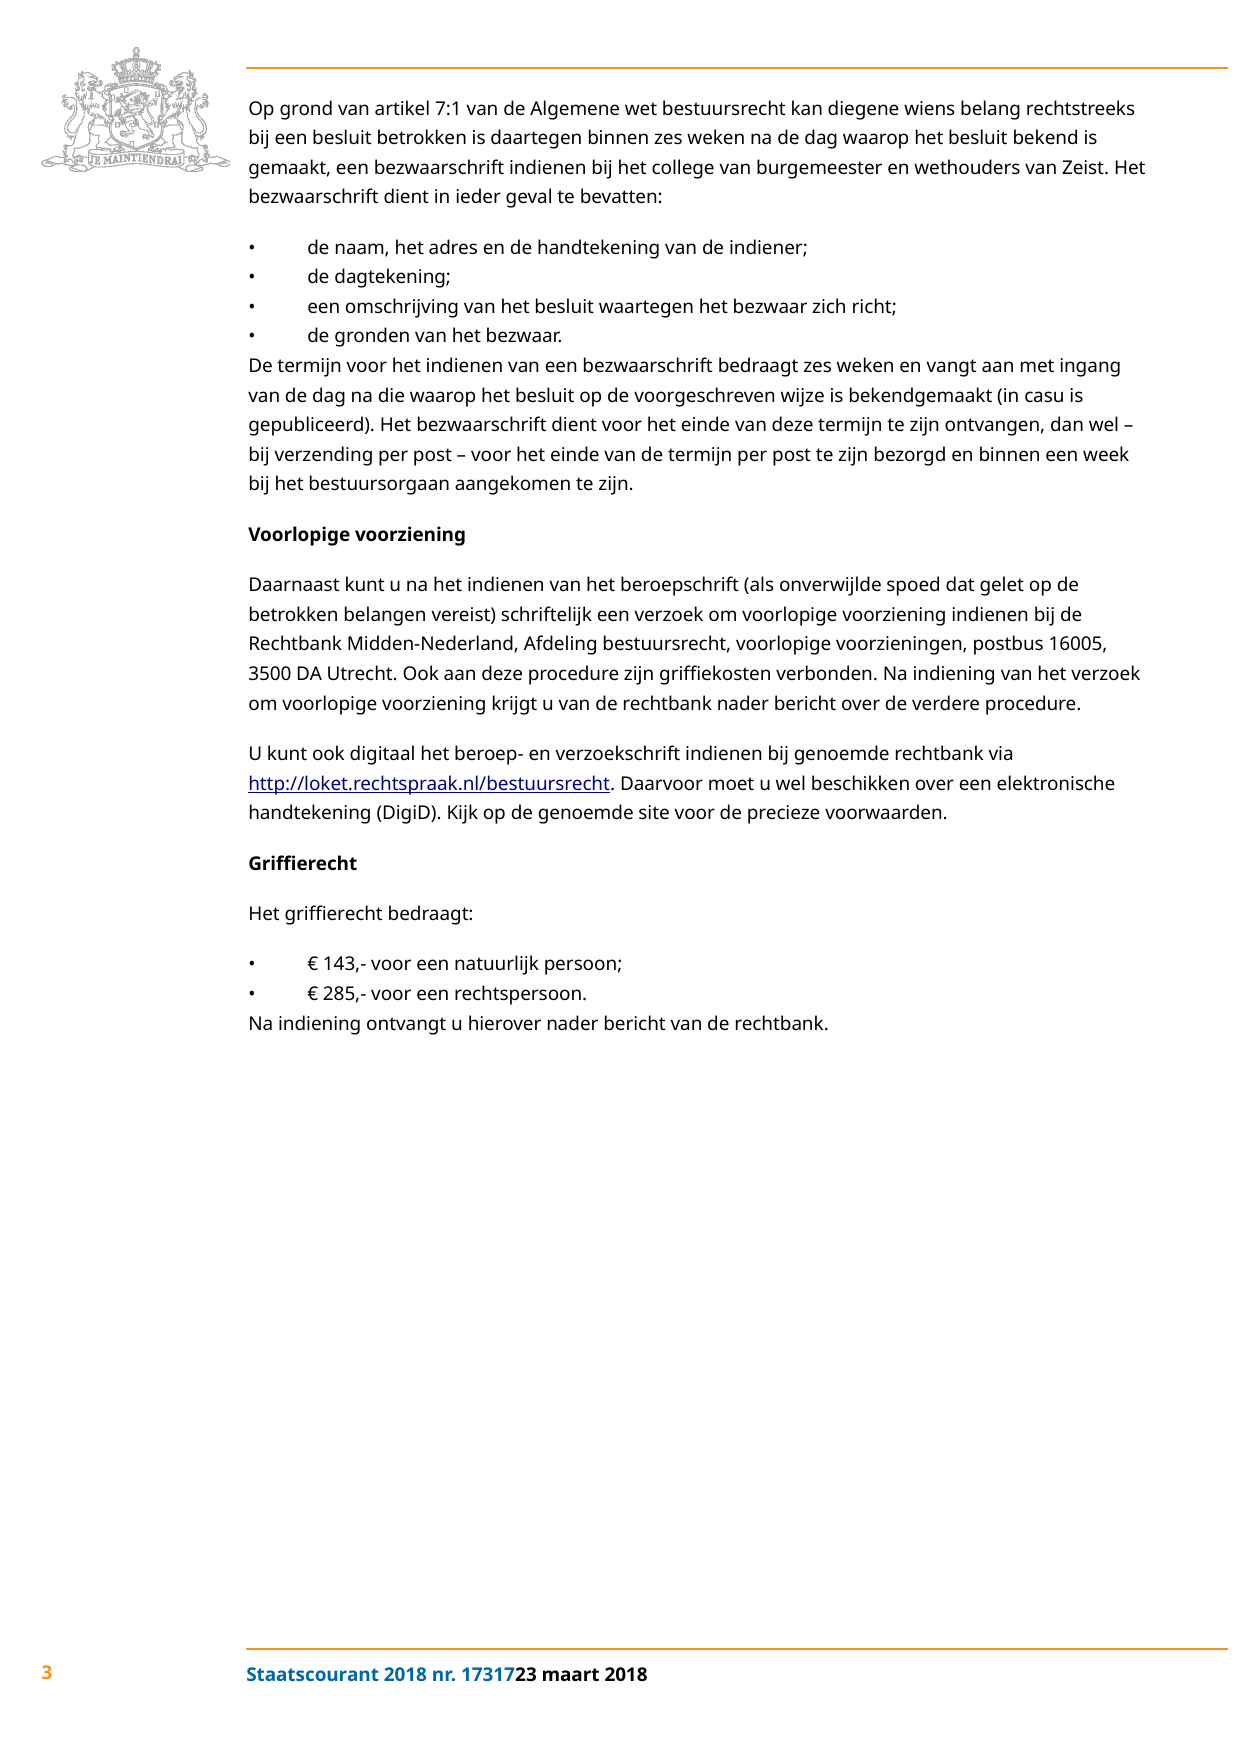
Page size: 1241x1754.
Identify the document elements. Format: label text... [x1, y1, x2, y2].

text U kunt ook digitaal het beroep- en verzoekschrift indienen bij genoemde rechtbank via http://loket.rechtspraak.nl/bestuursrecht. Daarvoor moet u wel beschikken over een elektronische handtekening (DigiD). Kijk op de genoemde site voor de precieze voorwaarden. [248, 740, 1152, 825]
picture [41, 47, 231, 172]
text Voorlopige voorziening [248, 521, 1152, 547]
text Griffierecht [248, 850, 1152, 876]
list de gronden van het bezwaar. [248, 323, 1152, 348]
list een omschrijving van het besluit waartegen het bezwaar zich richt; [248, 293, 1152, 319]
text Daarnaast kunt u na het indienen van het beroepschrift (als onverwijlde spoed dat gelet op de betrokken belangen vereist) schriftelijk een verzoek om voorlopige voorziening indienen bij de Rechtbank Midden-Nederland, Afdeling bestuursrecht, voorlopige voorzieningen, postbus 16005, 3500 DA Utrecht. Ook aan deze procedure zijn griffiekosten verbonden. Na indiening van het verzoek om voorlopige voorziening krijgt u van de rechtbank nader bericht over de verdere procedure. [248, 571, 1152, 716]
list € 285,- voor een rechtspersoon. [248, 980, 1152, 1006]
text Op grond van artikel 7:1 van de Algemene wet bestuursrecht kan diegene wiens belang rechtstreeks bij een besluit betrokken is daartegen binnen zes weken na de dag waarop het besluit bekend is gemaakt, een bezwaarschrift indienen bij het college van burgemeester en wethouders van Zeist. Het bezwaarschrift dient in ieder geval te bevatten: [248, 95, 1152, 209]
text Na indiening ontvangt u hierover nader bericht van de rechtbank. [248, 1010, 1152, 1036]
text Het griffierecht bedraagt: [248, 900, 1152, 926]
text De termijn voor het indienen van een bezwaarschrift bedraagt zes weken en vangt aan met ingang van de dag na die waarop het besluit op de voorgeschreven wijze is bekendgemaakt (in casu is gepubliceerd). Het bezwaarschrift dient voor het einde van deze termijn te zijn ontvangen, dan wel – bij verzending per post – voor het einde van de termijn per post te zijn bezorgd en binnen een week bij het bestuursorgaan aangekomen te zijn. [248, 352, 1152, 496]
list de dagtekening; [248, 263, 1152, 289]
list de naam, het adres en de handtekening van de indiener; [248, 234, 1152, 260]
list € 143,- voor een natuurlijk persoon; [248, 951, 1152, 976]
